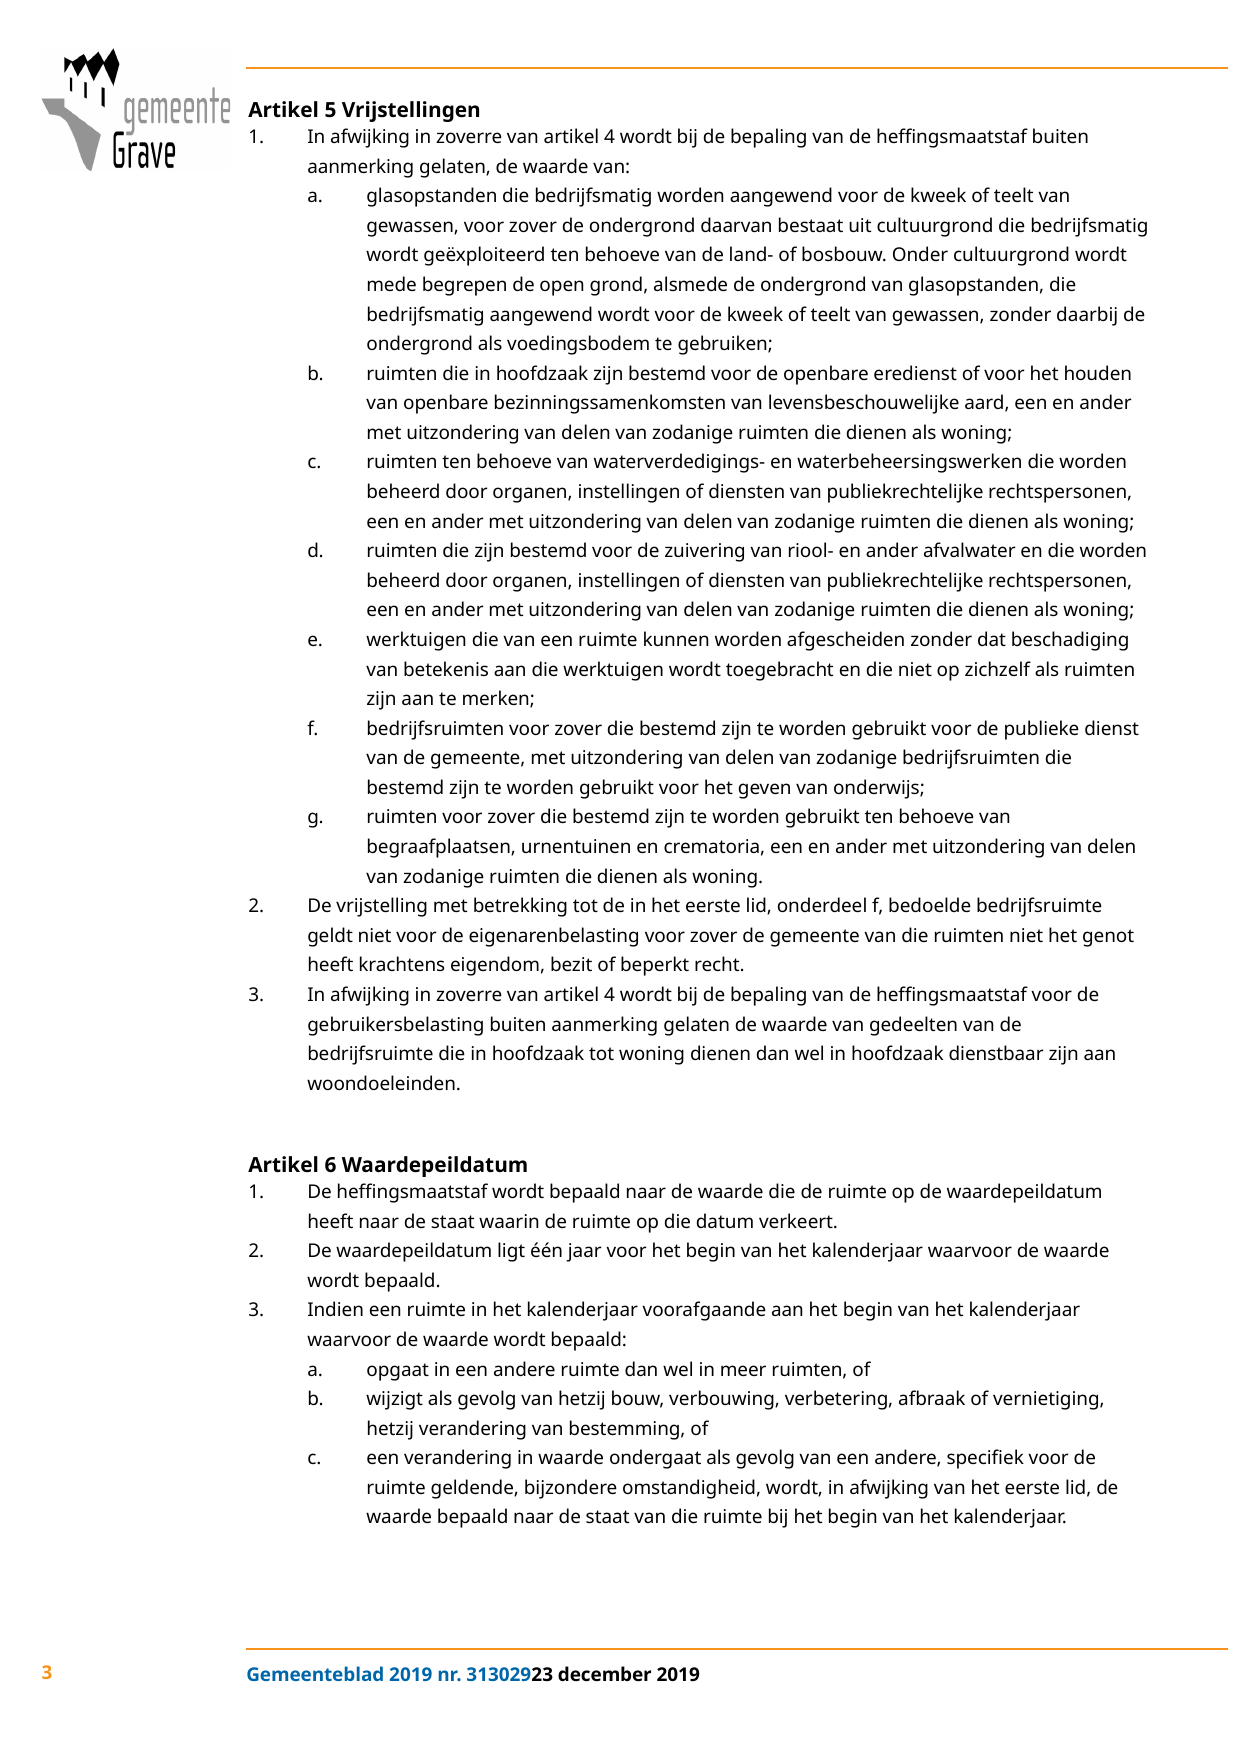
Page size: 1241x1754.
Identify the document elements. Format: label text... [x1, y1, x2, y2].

list De vrijstelling met betrekking tot de in het eerste lid, onderdeel f, bedoelde bedrijfsruimte geldt niet voor de eigenarenbelasting voor zover de gemeente van die ruimten niet het genot heeft krachtens eigendom, bezit of beperkt recht. [248, 892, 1152, 977]
list De heffingsmaatstaf wordt bepaald naar de waarde die de ruimte op de waardepeildatum heeft naar de staat waarin de ruimte op die datum verkeert. [248, 1178, 1152, 1234]
picture [41, 47, 231, 172]
list ruimten die in hoofdzaak zijn bestemd voor de openbare eredienst of voor het houden van openbare bezinningssamenkomsten van levensbeschouwelijke aard, een en ander met uitzondering van delen van zodanige ruimten die dienen als woning; [307, 360, 1152, 445]
list opgaat in een andere ruimte dan wel in meer ruimten, of [307, 1356, 1152, 1382]
list ruimten ten behoeve van waterverdedigings- en waterbeheersingswerken die worden beheerd door organen, instellingen of diensten van publiekrechtelijke rechtspersonen, een en ander met uitzondering van delen van zodanige ruimten die dienen als woning; [307, 449, 1152, 533]
list glasopstanden die bedrijfsmatig worden aangewend voor de kweek of teelt van gewassen, voor zover de ondergrond daarvan bestaat uit cultuurgrond die bedrijfsmatig wordt geëxploiteerd ten behoeve van de land- of bosbouw. Onder cultuurgrond wordt mede begrepen de open grond, alsmede de ondergrond van glasopstanden, die bedrijfsmatig aangewend wordt voor de kweek of teelt van gewassen, zonder daarbij de ondergrond als voedingsbodem te gebruiken; [307, 182, 1152, 356]
list een verandering in waarde ondergaat als gevolg van een andere, specifiek voor de ruimte geldende, bijzondere omstandigheid, wordt, in afwijking van het eerste lid, de waarde bepaald naar de staat van die ruimte bij het begin van het kalenderjaar. [307, 1444, 1152, 1529]
list Indien een ruimte in het kalenderjaar voorafgaande aan het begin van het kalenderjaar waarvoor de waarde wordt bepaald: [248, 1297, 1152, 1352]
list werktuigen die van een ruimte kunnen worden afgescheiden zonder dat beschadiging van betekenis aan die werktuigen wordt toegebracht en die niet op zichzelf als ruimten zijn aan te merken; [307, 626, 1152, 711]
list ruimten die zijn bestemd voor de zuivering van riool- en ander afvalwater en die worden beheerd door organen, instellingen of diensten van publiekrechtelijke rechtspersonen, een en ander met uitzondering van delen van zodanige ruimten die dienen als woning; [307, 537, 1152, 622]
list In afwijking in zoverre van artikel 4 wordt bij de bepaling van de heffingsmaatstaf buiten aanmerking gelaten, de waarde van: [248, 123, 1152, 178]
list De waardepeildatum ligt één jaar voor het begin van het kalenderjaar waarvoor de waarde wordt bepaald. [248, 1237, 1152, 1293]
text Artikel 6 Waardepeildatum [248, 1150, 1152, 1178]
list bedrijfsruimten voor zover die bestemd zijn te worden gebruikt voor de publieke dienst van de gemeente, met uitzondering van delen van zodanige bedrijfsruimten die bestemd zijn te worden gebruikt voor het geven van onderwijs; [307, 715, 1152, 800]
list wijzigt als gevolg van hetzij bouw, verbouwing, verbetering, afbraak of vernietiging, hetzij verandering van bestemming, of [307, 1385, 1152, 1441]
list ruimten voor zover die bestemd zijn te worden gebruikt ten behoeve van begraafplaatsen, urnentuinen en crematoria, een en ander met uitzondering van delen van zodanige ruimten die dienen als woning. [307, 804, 1152, 888]
text Artikel 5 Vrijstellingen [248, 95, 1152, 123]
list In afwijking in zoverre van artikel 4 wordt bij de bepaling van de heffingsmaatstaf voor de gebruikersbelasting buiten aanmerking gelaten de waarde van gedeelten van de bedrijfsruimte die in hoofdzaak tot woning dienen dan wel in hoofdzaak dienstbaar zijn aan woondoeleinden. [248, 981, 1152, 1096]
